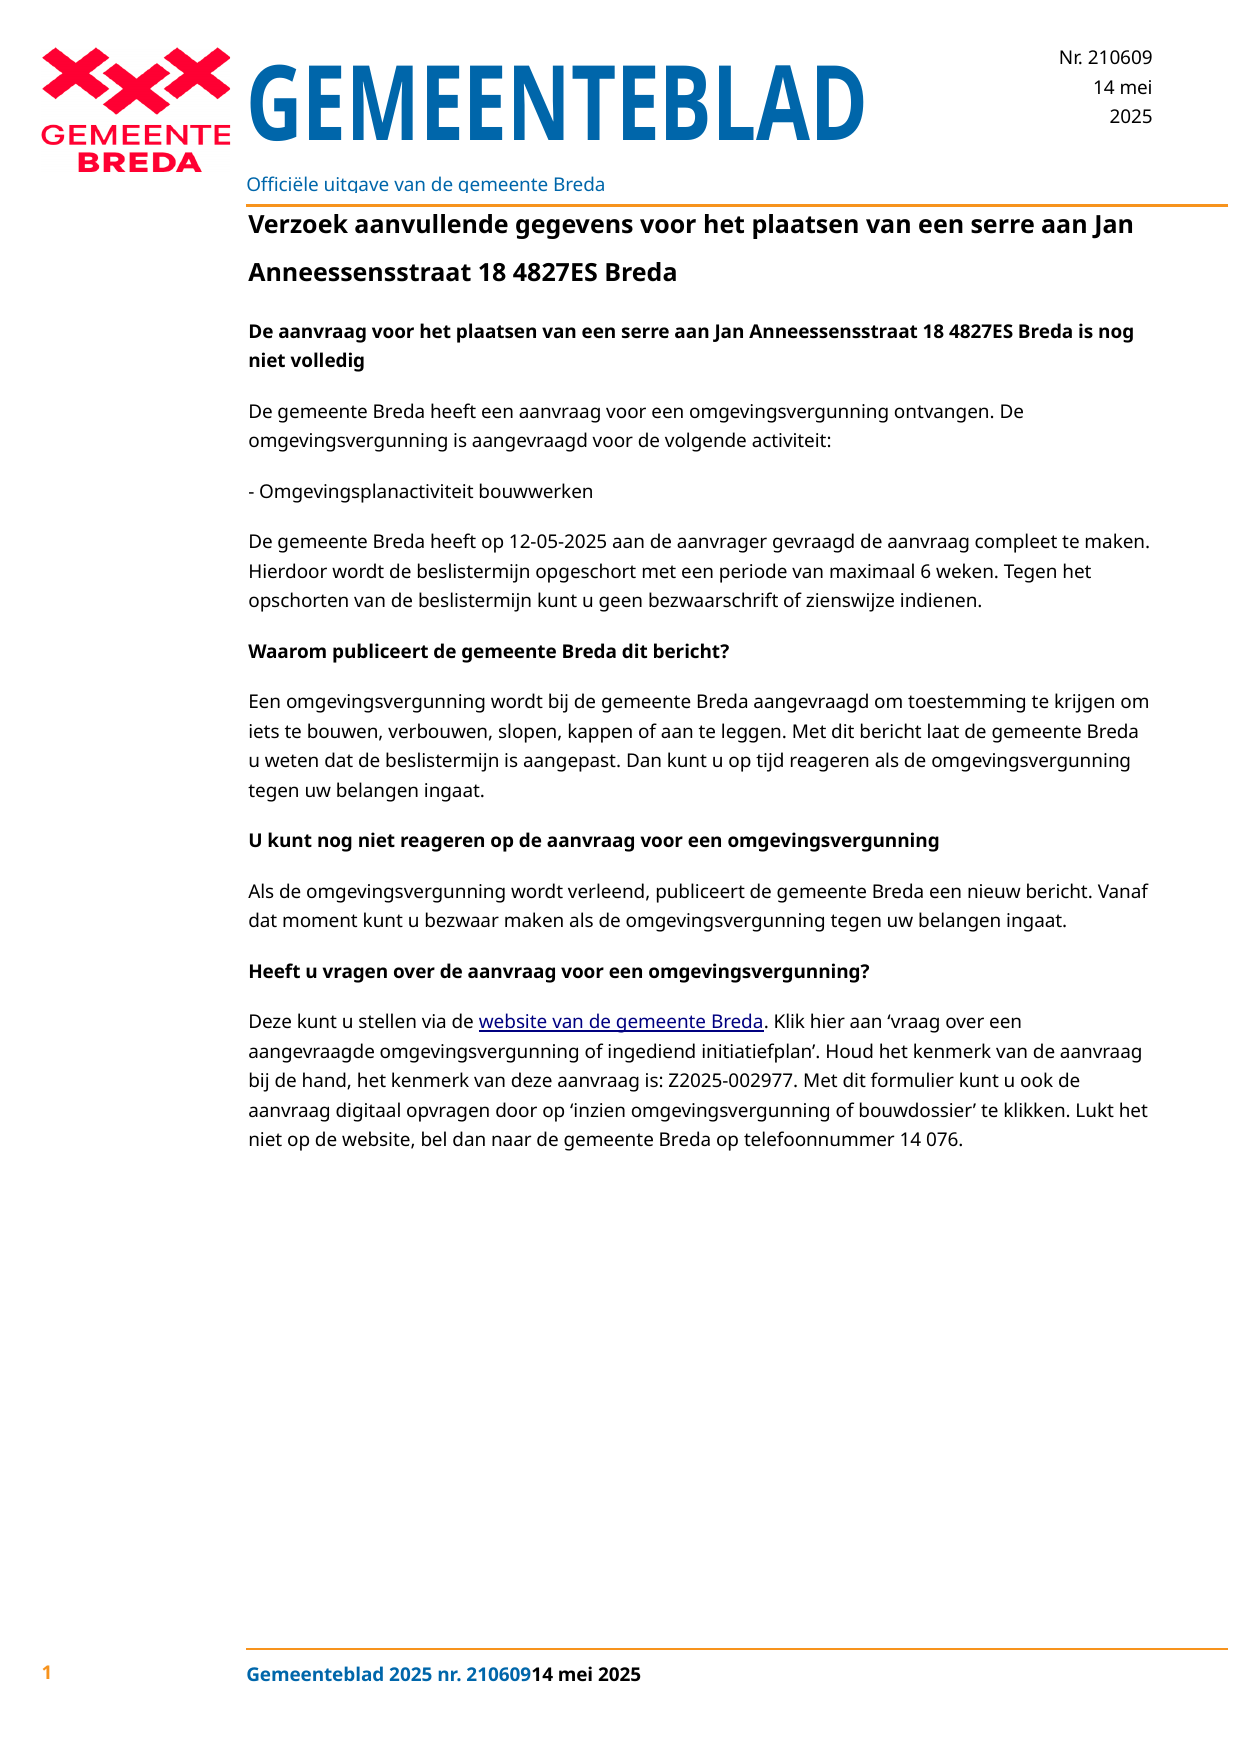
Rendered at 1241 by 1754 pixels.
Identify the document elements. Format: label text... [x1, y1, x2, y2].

text Een omgevingsvergunning wordt bij de gemeente Breda aangevraagd om toestemming te krijgen om iets te bouwen, verbouwen, slopen, kappen of aan te leggen. Met dit bericht laat de gemeente Breda u weten dat de beslistermijn is aangepast. Dan kunt u op tijd reageren als de omgevingsvergunning tegen uw belangen ingaat. [248, 688, 1152, 803]
text U kunt nog niet reageren op de aanvraag voor een omgevingsvergunning [248, 827, 1152, 853]
text Heeft u vragen over de aanvraag voor een omgevingsvergunning? [248, 958, 1152, 984]
text Waarom publiceert de gemeente Breda dit bericht? [248, 638, 1152, 664]
picture [41, 47, 231, 172]
text Deze kunt u stellen via de website van de gemeente Breda. Klik hier aan ‘vraag over een aangevraagde omgevingsvergunning of ingediend initiatiefplan’. Houd het kenmerk van de aanvraag bij de hand, het kenmerk van deze aanvraag is: Z2025-002977. Met dit formulier kunt u ook de aanvraag digitaal opvragen door op ‘inzien omgevingsvergunning of bouwdossier’ te klikken. Lukt het niet op de website, bel dan naar de gemeente Breda op telefoonnummer 14 076. [248, 1008, 1152, 1152]
text De aanvraag voor het plaatsen van een serre aan Jan Anneessensstraat 18 4827ES Breda is nog niet volledig [248, 318, 1152, 373]
text De gemeente Breda heeft een aanvraag voor een omgevingsvergunning ontvangen. De omgevingsvergunning is aangevraagd voor de volgende activiteit: [248, 398, 1152, 453]
text De gemeente Breda heeft op 12-05-2025 aan de aanvrager gevraagd de aanvraag compleet te maken. Hierdoor wordt de beslistermijn opgeschort met een periode van maximaal 6 weken. Tegen het opschorten van de beslistermijn kunt u geen bezwaarschrift of zienswijze indienen. [248, 528, 1152, 613]
text Als de omgevingsvergunning wordt verleend, publiceert de gemeente Breda een nieuw bericht. Vanaf dat moment kunt u bezwaar maken als de omgevingsvergunning tegen uw belangen ingaat. [248, 878, 1152, 933]
text Verzoek aanvullende gegevens voor het plaatsen van een serre aan Jan Anneessensstraat 18 4827ES Breda [248, 207, 1152, 288]
text - Omgevingsplanactiviteit bouwwerken [248, 478, 1152, 504]
